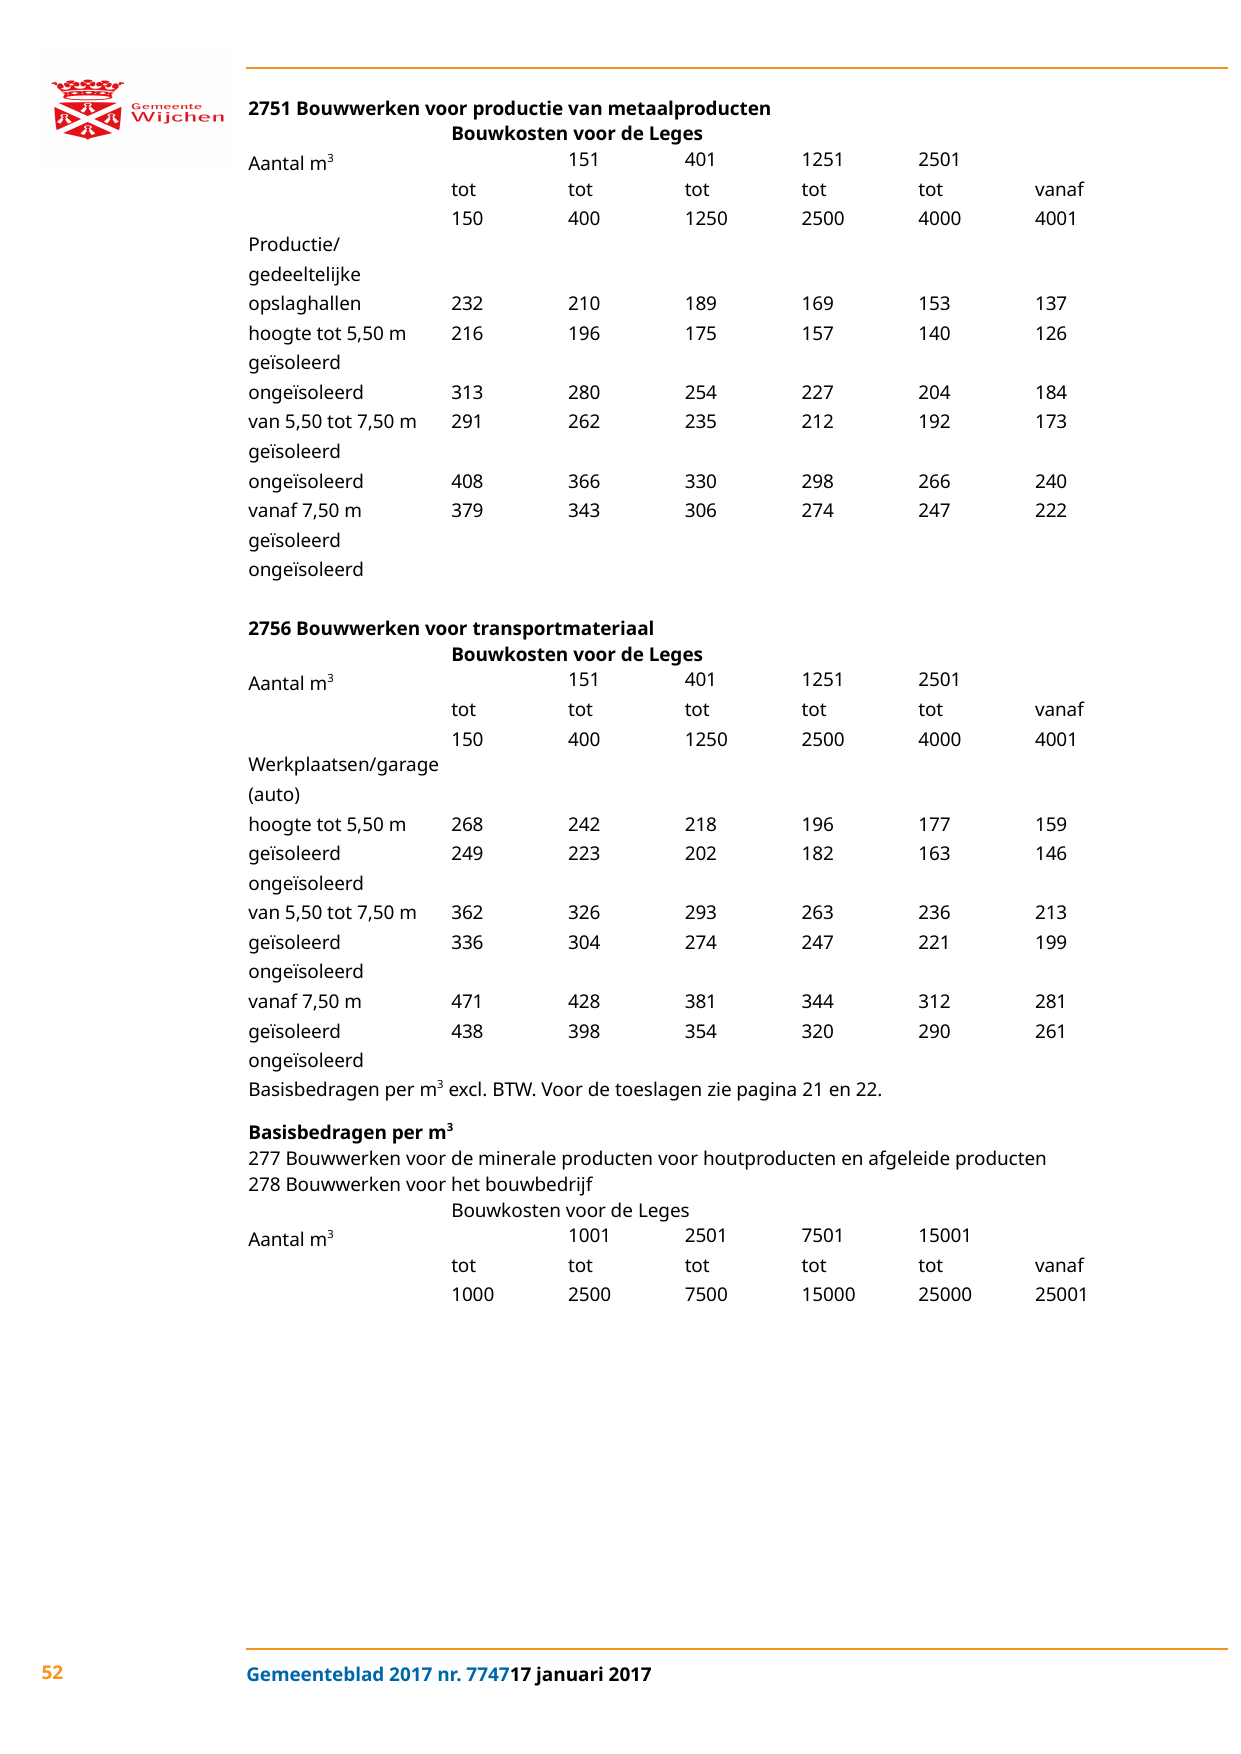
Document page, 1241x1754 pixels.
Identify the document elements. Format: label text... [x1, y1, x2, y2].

table_cell 1251 tot 2500 [801, 146, 918, 231]
table_cell Bouwkosten voor de Leges [451, 641, 1152, 667]
table_cell vanaf 4001 [1035, 667, 1152, 752]
text Basisbedragen per m3 excl. BTW. Voor de toeslagen zie pagina 21 en 22. [248, 1076, 1152, 1102]
table_cell 153 140 204 192 266 247 [918, 231, 1035, 582]
table_header 2756 Bouwwerken voor transportmateriaal [248, 615, 1152, 641]
table_cell 151 tot 400 [568, 146, 684, 231]
table_cell tot 150 [451, 667, 568, 752]
table_cell 196 182 263 247 344 320 [801, 752, 918, 1073]
table_cell Aantal m3 [248, 1197, 451, 1307]
table_cell 151 tot 400 [568, 667, 684, 752]
table_cell 2501 tot 4000 [918, 667, 1035, 752]
table_cell tot 150 [451, 146, 568, 231]
table_cell 2751 Bouwwerken voor productie van metaalproducten [248, 95, 1152, 121]
table_cell Bouwkosten voor de Leges [451, 1197, 1152, 1222]
table_cell 169 157 227 212 298 274 [801, 231, 918, 582]
table_cell 242 223 326 304 428 398 [568, 752, 684, 1073]
table_cell 1251 tot 2500 [801, 667, 918, 752]
table_cell 401 tot 1250 [685, 146, 801, 231]
table_cell 232 216 313 291 408 379 [451, 231, 568, 582]
table_header 277 Bouwwerken voor de minerale producten voor houtproducten en afgeleide producten [248, 1145, 1152, 1171]
table_cell 278 Bouwwerken voor het bouwbedrijf [248, 1171, 1152, 1197]
table_cell Productie/gedeeltelijke opslaghallen hoogte tot 5,50 m geïsoleerd ongeïsoleerd van 5,50 tot 7,50 m geïsoleerd ongeïsoleerd vanaf 7,50 m geïsoleerd ongeïsoleerd [248, 231, 451, 582]
table_cell 177 163 236 221 312 290 [918, 752, 1035, 1073]
table_cell 210 196 280 262 366 343 [568, 231, 684, 582]
table_cell 1001 tot 2500 [568, 1223, 684, 1307]
text Basisbedragen per m3 [248, 1119, 1152, 1145]
table_cell 189 175 254 235 330 306 [685, 231, 801, 582]
table_cell 15001 tot 25000 [918, 1223, 1035, 1307]
table_cell 2501 tot 7500 [685, 1223, 801, 1307]
picture [41, 47, 231, 172]
table_cell 159 146 213 199 281 261 [1035, 752, 1152, 1073]
table_cell 218 202 293 274 381 354 [685, 752, 801, 1073]
table_cell 137 126 184 173 240 222 [1035, 231, 1152, 582]
table_cell Bouwkosten voor de Leges [451, 121, 1152, 146]
table_cell vanaf 4001 [1035, 146, 1152, 231]
table_cell 2501 tot 4000 [918, 146, 1035, 231]
table_cell vanaf 25001 [1035, 1223, 1152, 1307]
table_cell 7501 tot 15000 [801, 1223, 918, 1307]
table_cell Aantal m3 [248, 641, 451, 752]
table_cell Werkplaatsen/garage (auto) hoogte tot 5,50 m geïsoleerd ongeïsoleerd van 5,50 tot 7,50 m geïsoleerd ongeïsoleerd vanaf 7,50 m geïsoleerd ongeïsoleerd [248, 752, 451, 1073]
table_cell tot 1000 [451, 1223, 568, 1307]
table_cell 401 tot 1250 [685, 667, 801, 752]
table_cell Aantal m3 [248, 121, 451, 231]
table_cell 268 249 362 336 471 438 [451, 752, 568, 1073]
